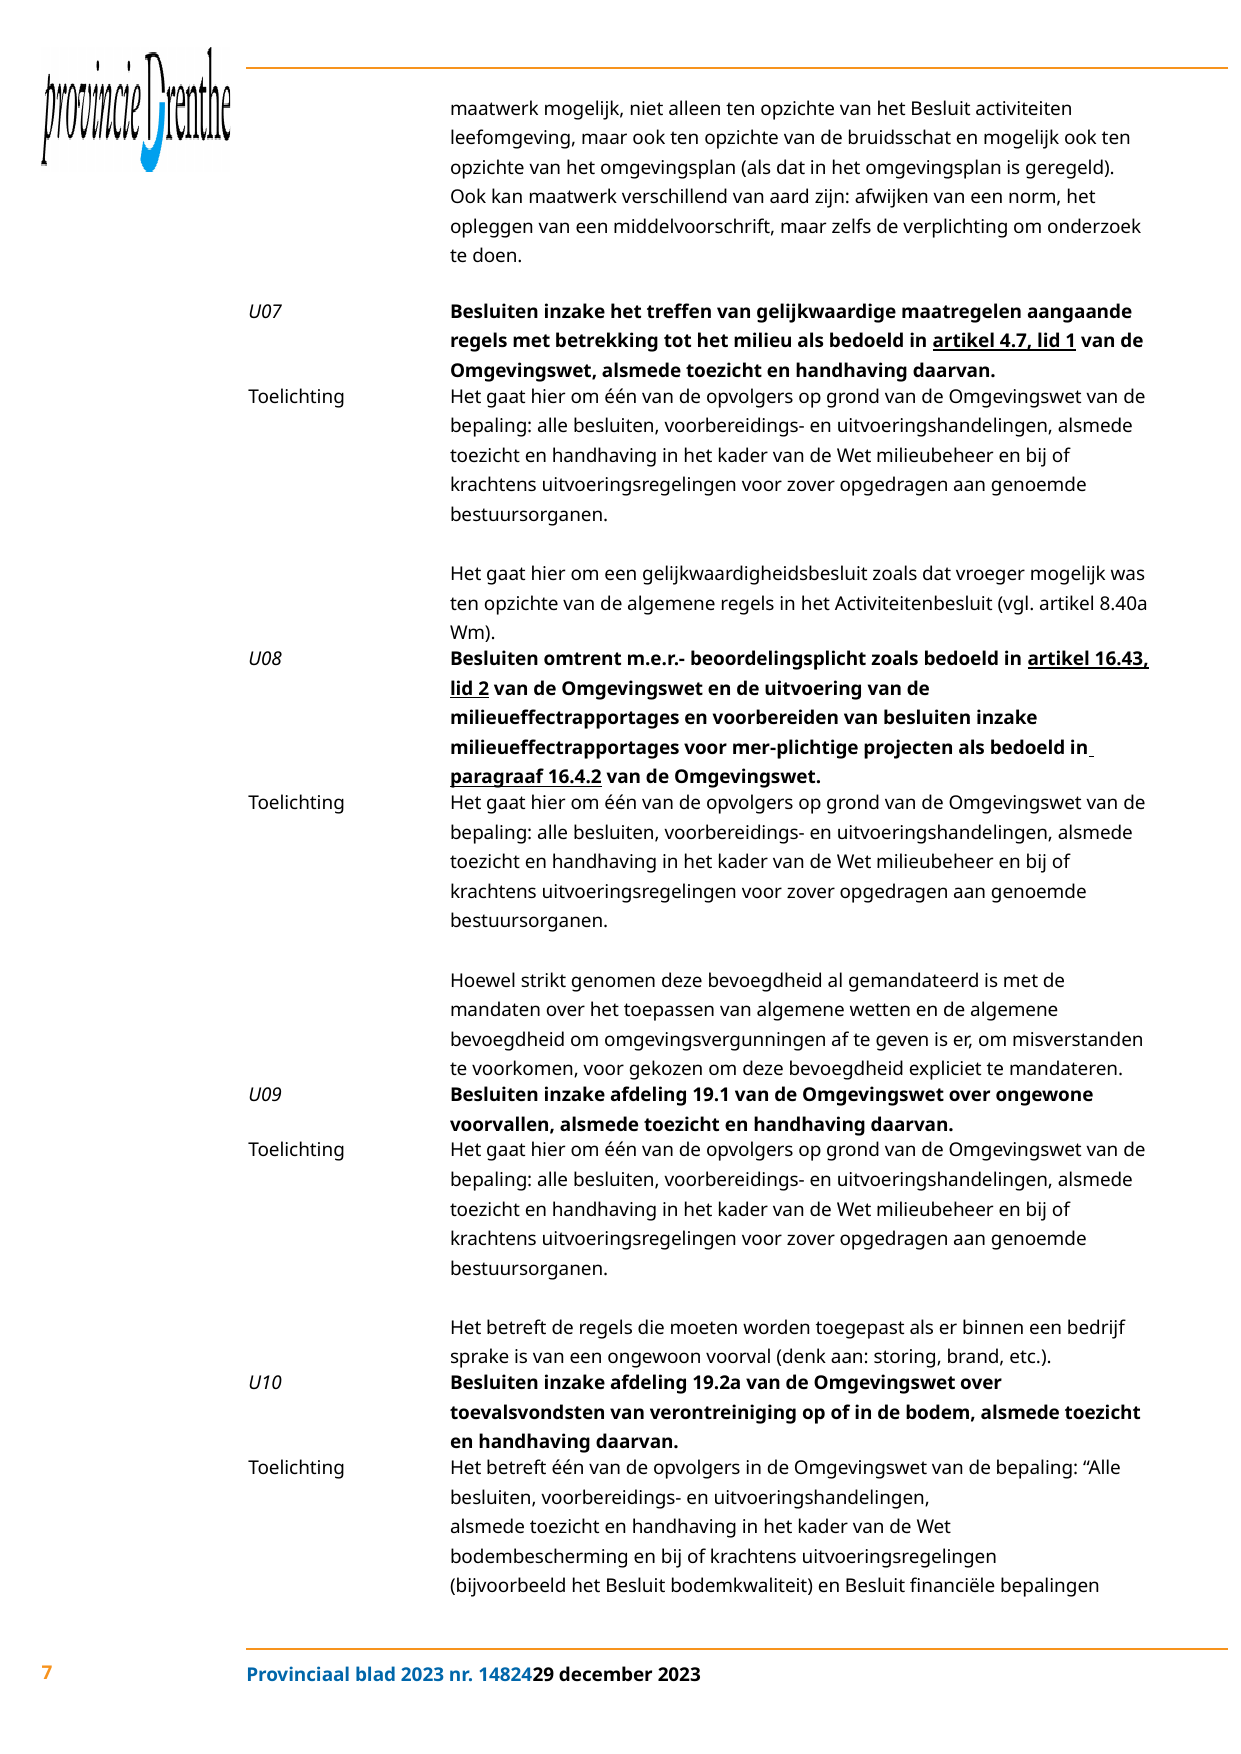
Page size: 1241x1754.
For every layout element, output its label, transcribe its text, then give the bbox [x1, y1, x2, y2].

table_cell U09 [248, 1081, 450, 1137]
table_cell Het gaat hier om één van de opvolgers op grond van de Omgevingswet van de bepaling: alle besluiten, voorbereidings- en uitvoeringshandelingen, alsmede toezicht en handhaving in het kader van de Wet milieubeheer en bij of krachtens uitvoeringsregelingen voor zover opgedragen aan genoemde bestuursorganen. Het gaat hier om een gelijkwaardigheidsbesluit zoals dat vroeger mogelijk was ten opzichte van de algemene regels in het Activiteitenbesluit (vgl. artikel 8.40a Wm). [450, 383, 1152, 645]
table_cell U08 [248, 645, 450, 789]
table_cell Besluiten omtrent m.e.r.- beoordelingsplicht zoals bedoeld in artikel 16.43, lid 2 van de Omgevingswet en de uitvoering van de milieueffectrapportages en voorbereiden van besluiten inzake milieueffectrapportages voor mer-plichtige projecten als bedoeld in paragraaf 16.4.2 van de Omgevingswet. [450, 645, 1152, 789]
picture [41, 47, 231, 172]
table_cell Besluiten inzake afdeling 19.1 van de Omgevingswet over ongewone voorvallen, alsmede toezicht en handhaving daarvan. [450, 1081, 1152, 1137]
table_cell [248, 95, 450, 298]
table_cell Het gaat hier om één van de opvolgers op grond van de Omgevingswet van de bepaling: alle besluiten, voorbereidings- en uitvoeringshandelingen, alsmede toezicht en handhaving in het kader van de Wet milieubeheer en bij of krachtens uitvoeringsregelingen voor zover opgedragen aan genoemde bestuursorganen. Het betreft de regels die moeten worden toegepast als er binnen een bedrijf sprake is van een ongewoon voorval (denk aan: storing, brand, etc.). [450, 1137, 1152, 1369]
table_cell U10 [248, 1370, 450, 1454]
table_cell Toelichting [248, 1454, 450, 1598]
table_cell Besluiten inzake het treffen van gelijkwaardige maatregelen aangaande regels met betrekking tot het milieu als bedoeld in artikel 4.7, lid 1 van de Omgevingswet, alsmede toezicht en handhaving daarvan. [450, 298, 1152, 383]
table_cell Toelichting [248, 1137, 450, 1369]
table_cell Het gaat hier om één van de opvolgers op grond van de Omgevingswet van de bepaling: alle besluiten, voorbereidings- en uitvoeringshandelingen, alsmede toezicht en handhaving in het kader van de Wet milieubeheer en bij of krachtens uitvoeringsregelingen voor zover opgedragen aan genoemde bestuursorganen. Hoewel strikt genomen deze bevoegdheid al gemandateerd is met de mandaten over het toepassen van algemene wetten en de algemene bevoegdheid om omgevingsvergunningen af te geven is er, om misverstanden te voorkomen, voor gekozen om deze bevoegdheid expliciet te mandateren. [450, 789, 1152, 1081]
table_cell Besluiten inzake afdeling 19.2a van de Omgevingswet over toevalsvondsten van verontreiniging op of in de bodem, alsmede toezicht en handhaving daarvan. [450, 1370, 1152, 1454]
table_cell maatwerk mogelijk, niet alleen ten opzichte van het Besluit activiteiten leefomgeving, maar ook ten opzichte van de bruidsschat en mogelijk ook ten opzichte van het omgevingsplan (als dat in het omgevingsplan is geregeld). Ook kan maatwerk verschillend van aard zijn: afwijken van een norm, het opleggen van een middelvoorschrift, maar zelfs de verplichting om onderzoek te doen. [450, 95, 1152, 298]
table_cell Toelichting [248, 383, 450, 645]
table_cell Toelichting [248, 789, 450, 1081]
table_cell U07 [248, 298, 450, 383]
table_cell Het betreft één van de opvolgers in de Omgevingswet van de bepaling: “Alle besluiten, voorbereidings- en uitvoeringshandelingen, alsmede toezicht en handhaving in het kader van de Wet bodembescherming en bij of krachtens uitvoeringsregelingen (bijvoorbeeld het Besluit bodemkwaliteit) en Besluit financiële bepalingen [450, 1454, 1152, 1598]
